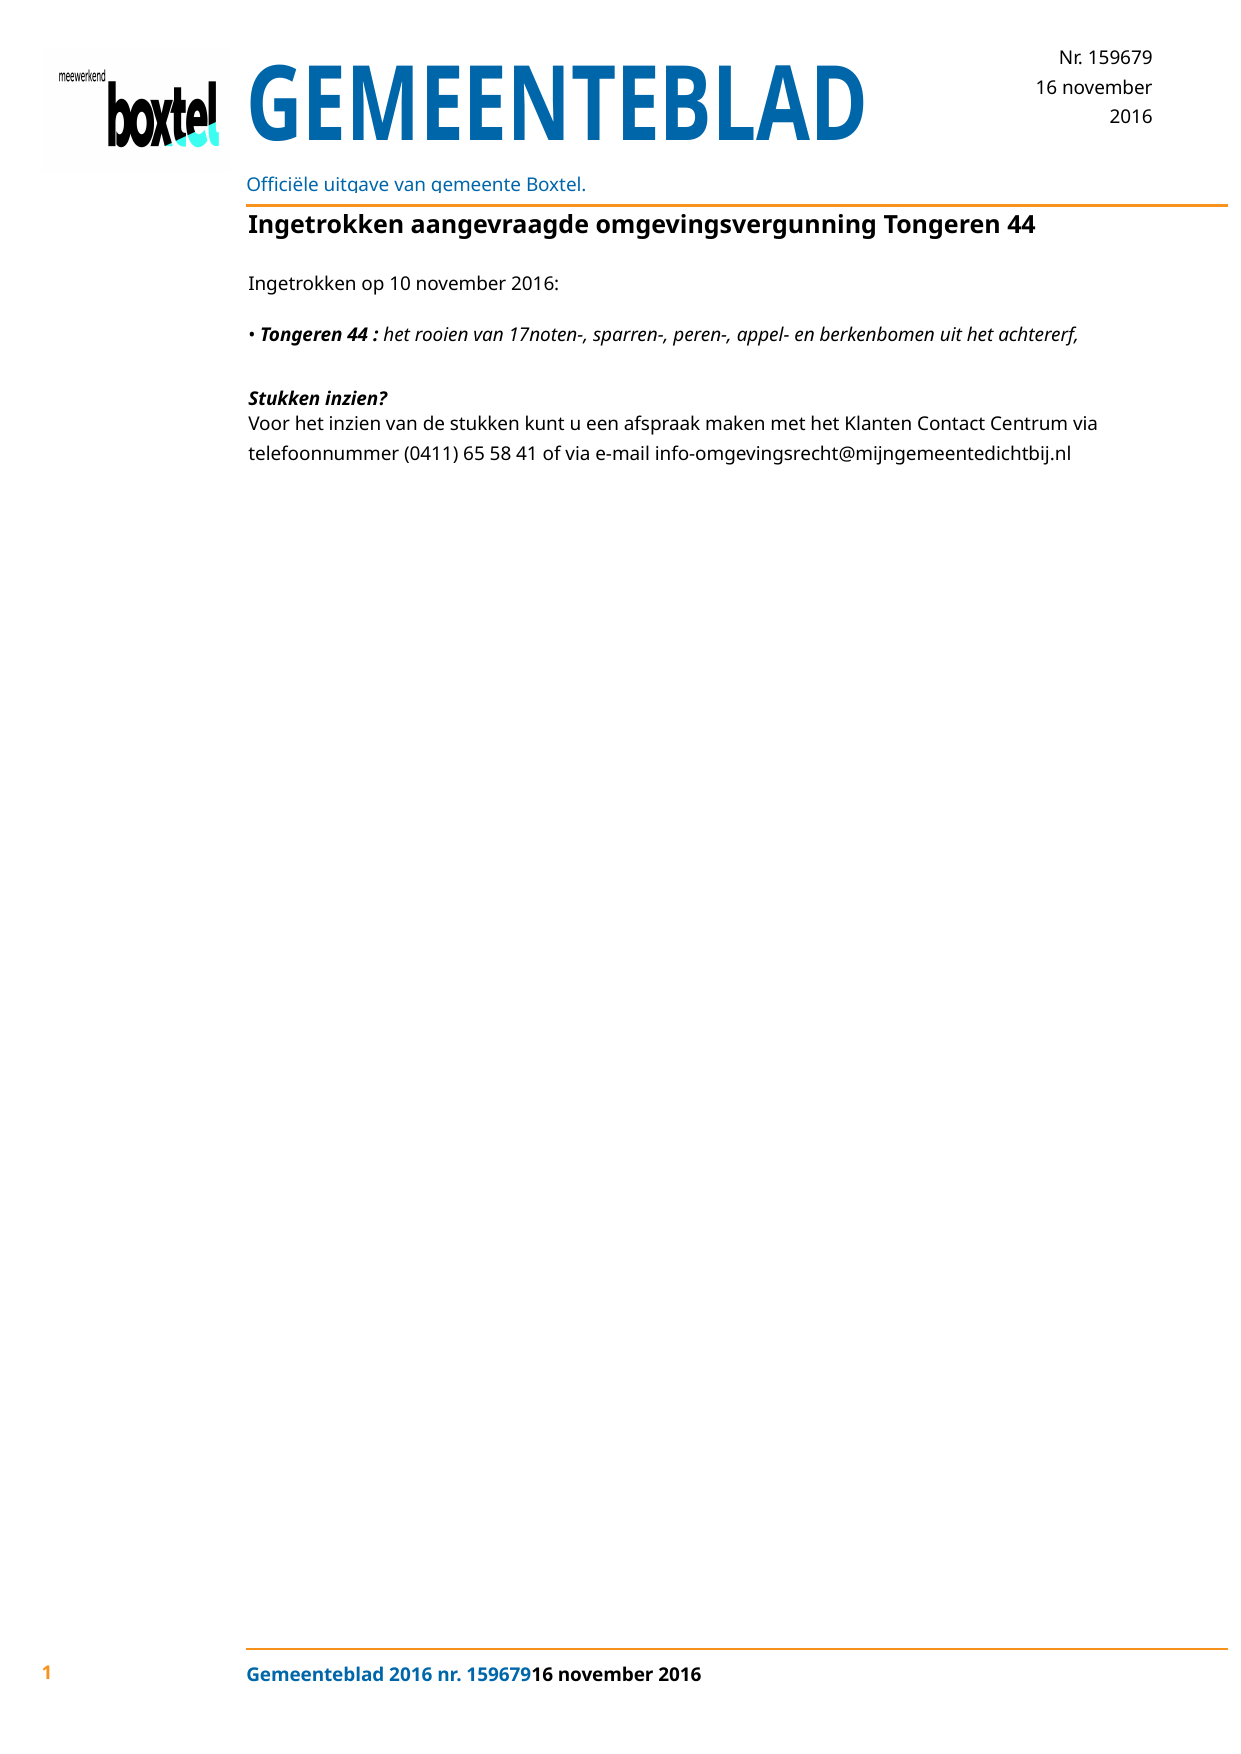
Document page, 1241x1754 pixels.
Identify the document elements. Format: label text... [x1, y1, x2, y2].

text Voor het inzien van de stukken kunt u een afspraak maken met het Klanten Contact Centrum via telefoonnummer (0411) 65 58 41 of via e-mail info-omgevingsrecht@mijngemeentedichtbij.nl [248, 410, 1152, 466]
text Ingetrokken op 10 november 2016: [248, 270, 1152, 296]
text Stukken inzien? [248, 385, 1152, 410]
picture [41, 47, 231, 172]
text Ingetrokken aangevraagde omgevingsvergunning Tongeren 44 [248, 207, 1152, 241]
text • Tongeren 44 : het rooien van 17noten-, sparren-, peren-, appel- en berkenbomen uit het achtererf, [248, 321, 1152, 346]
